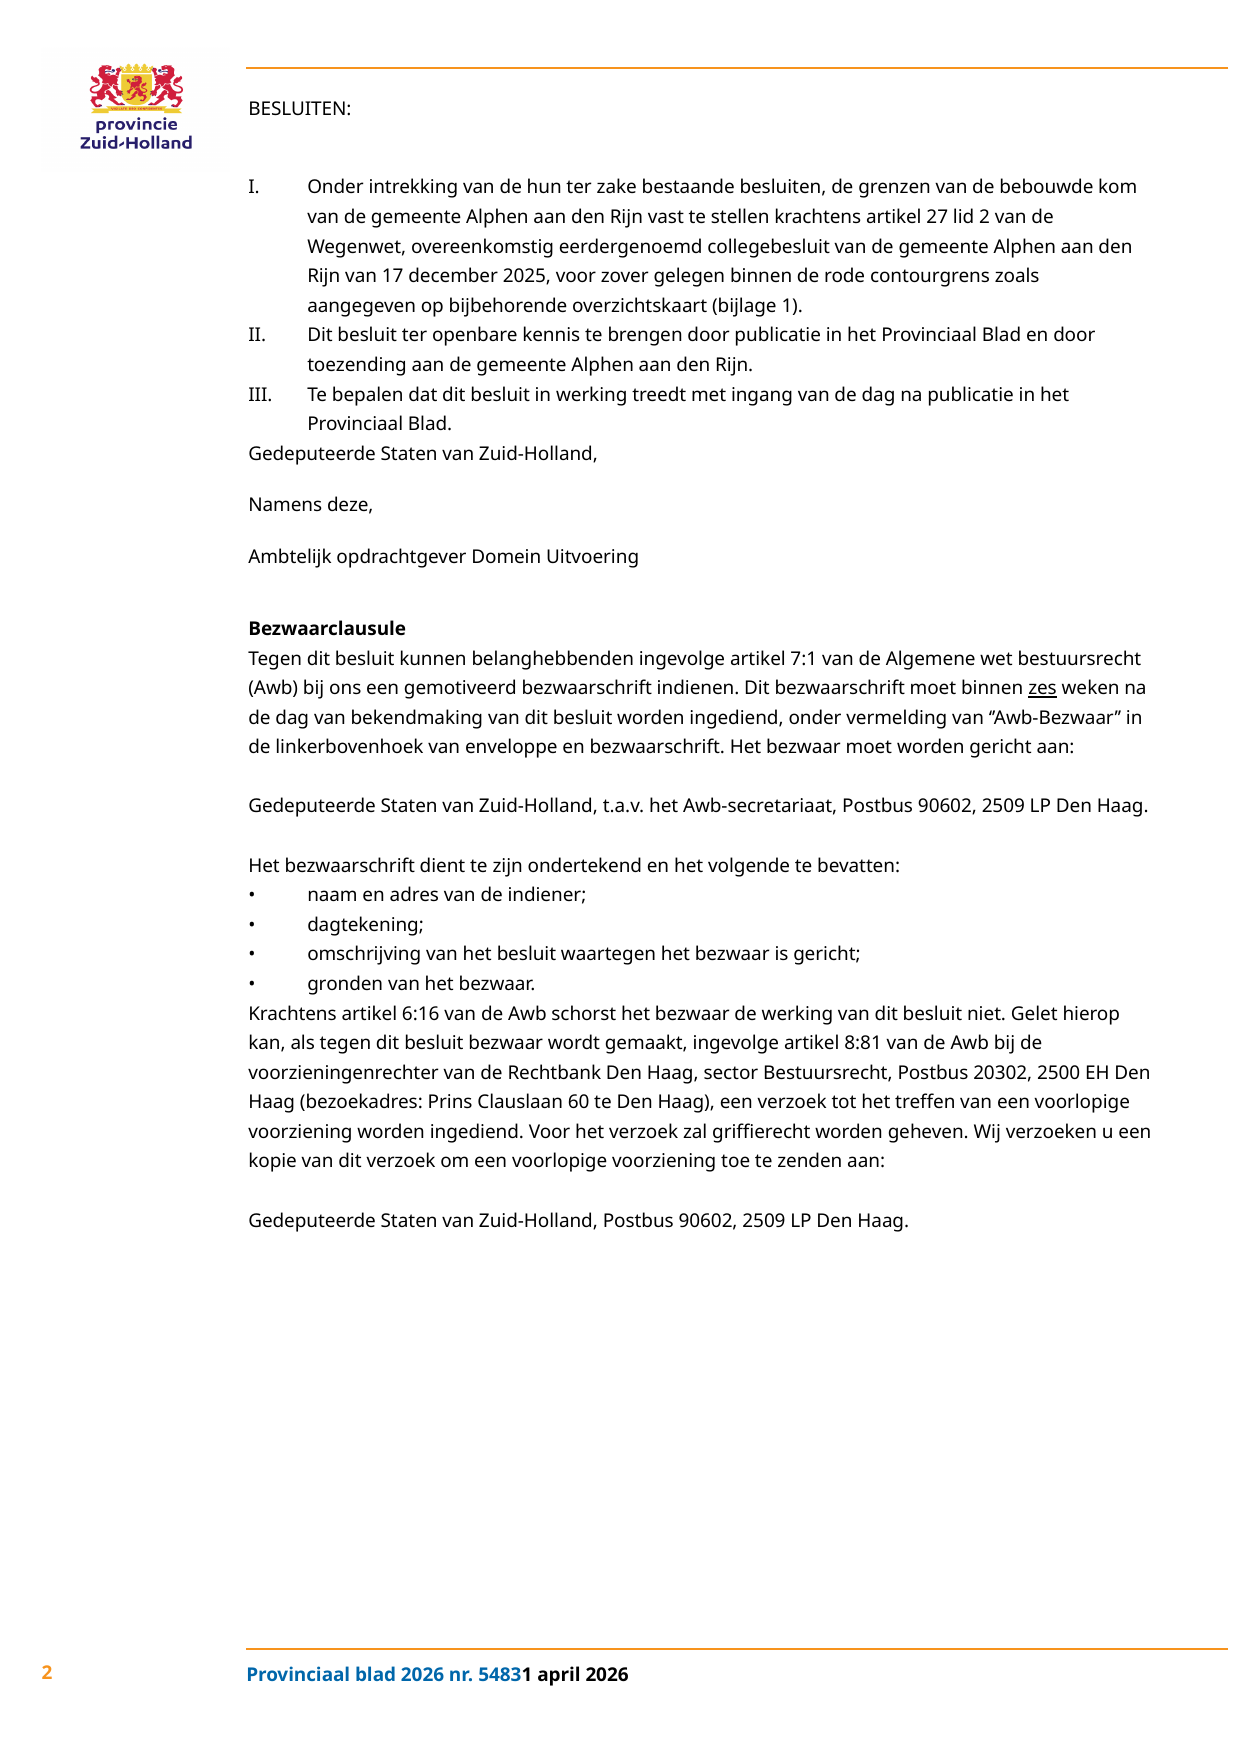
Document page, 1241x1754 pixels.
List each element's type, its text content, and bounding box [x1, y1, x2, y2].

picture [41, 47, 231, 172]
text Namens deze, [248, 491, 1152, 517]
list Dit besluit ter openbare kennis te brengen door publicatie in het Provinciaal Blad en door toezending aan de gemeente Alphen aan den Rijn. [248, 322, 1152, 377]
text Gedeputeerde Staten van Zuid-Holland, t.a.v. het Awb-secretariaat, Postbus 90602, 2509 LP Den Haag. [248, 793, 1152, 818]
list omschrijving van het besluit waartegen het bezwaar is gericht; [248, 941, 1152, 966]
text Het bezwaarschrift dient te zijn ondertekend en het volgende te bevatten: [248, 852, 1152, 877]
text Gedeputeerde Staten van Zuid-Holland, Postbus 90602, 2509 LP Den Haag. [248, 1207, 1152, 1232]
list gronden van het bezwaar. [248, 970, 1152, 996]
text Krachtens artikel 6:16 van de Awb schorst het bezwaar de werking van dit besluit niet. Gelet hierop kan, als tegen dit besluit bezwaar wordt gemaakt, ingevolge artikel 8:81 van de Awb bij de voorzieningenrechter van de Rechtbank Den Haag, sector Bestuursrecht, Postbus 20302, 2500 EH Den Haag (bezoekadres: Prins Clauslaan 60 te Den Haag), een verzoek tot het treffen van een voorlopige voorziening worden ingediend. Voor het verzoek zal griffierecht worden geheven. Wij verzoeken u een kopie van dit verzoek om een voorlopige voorziening toe te zenden aan: [248, 1000, 1152, 1173]
list Onder intrekking van de hun ter zake bestaande besluiten, de grenzen van de bebouwde kom van de gemeente Alphen aan den Rijn vast te stellen krachtens artikel 27 lid 2 van de Wegenwet, overeenkomstig eerdergenoemd collegebesluit van de gemeente Alphen aan den Rijn van 17 december 2025, voor zover gelegen binnen de rode contourgrens zoals aangegeven op bijbehorende overzichtskaart (bijlage 1). [248, 174, 1152, 318]
text Bezwaarclausule [248, 615, 1152, 641]
list Te bepalen dat dit besluit in werking treedt met ingang van de dag na publicatie in het Provinciaal Blad. [248, 381, 1152, 436]
text Tegen dit besluit kunnen belanghebbenden ingevolge artikel 7:1 van de Algemene wet bestuursrecht (Awb) bij ons een gemotiveerd bezwaarschrift indienen. Dit bezwaarschrift moet binnen zes weken na de dag van bekendmaking van dit besluit worden ingediend, onder vermelding van ‘’Awb-Bezwaar’’ in de linkerbovenhoek van enveloppe en bezwaarschrift. Het bezwaar moet worden gericht aan: [248, 645, 1152, 759]
list dagtekening; [248, 911, 1152, 937]
list naam en adres van de indiener; [248, 881, 1152, 907]
text BESLUITEN: [248, 95, 1152, 121]
text Ambtelijk opdrachtgever Domein Uitvoering [248, 543, 1152, 568]
text Gedeputeerde Staten van Zuid-Holland, [248, 440, 1152, 466]
